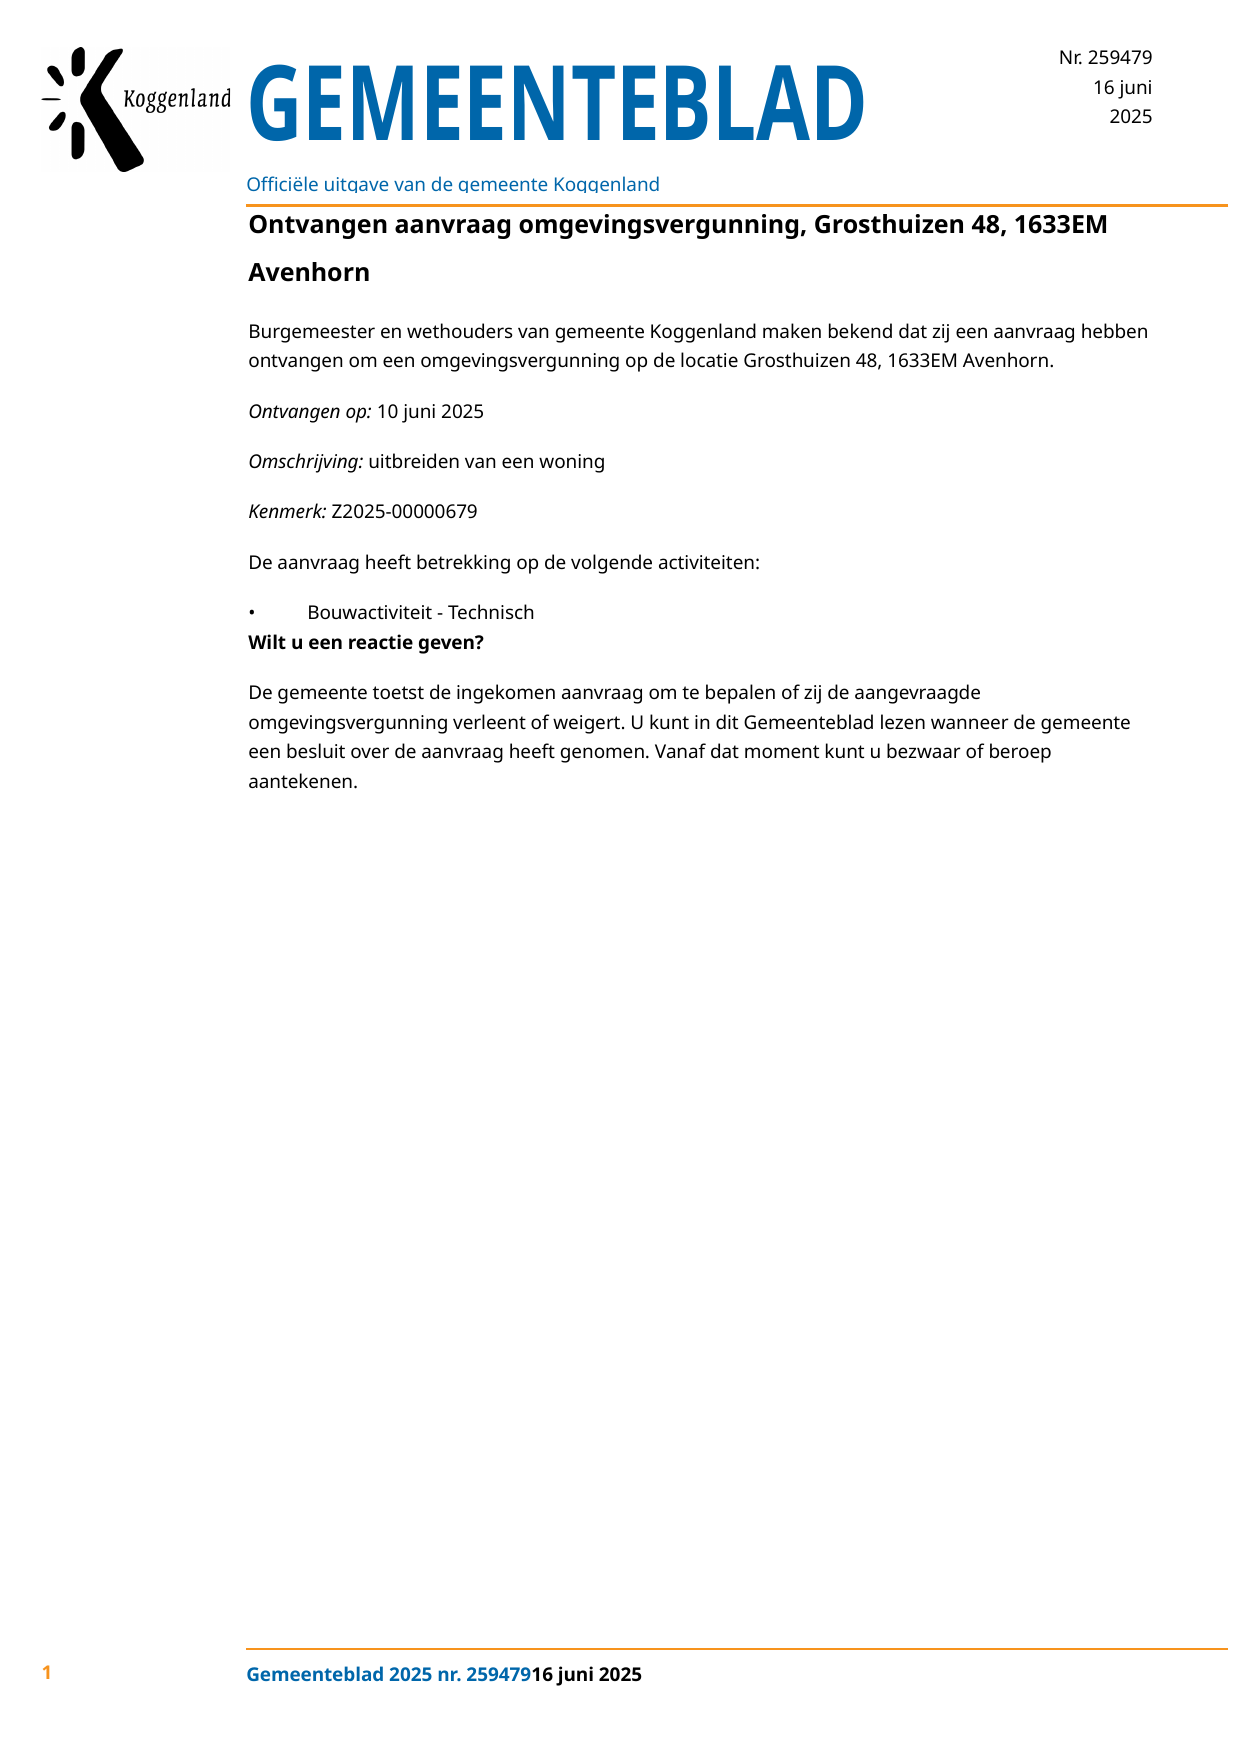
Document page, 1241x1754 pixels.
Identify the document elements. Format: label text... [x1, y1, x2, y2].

text De aanvraag heeft betrekking op de volgende activiteiten: [248, 549, 1152, 575]
text De gemeente toetst de ingekomen aanvraag om te bepalen of zij de aangevraagde omgevingsvergunning verleent of weigert. U kunt in dit Gemeenteblad lezen wanneer de gemeente een besluit over de aanvraag heeft genomen. Vanaf dat moment kunt u bezwaar of beroep aantekenen. [248, 679, 1152, 794]
text Ontvangen op: 10 juni 2025 [248, 398, 1152, 424]
text Burgemeester en wethouders van gemeente Koggenland maken bekend dat zij een aanvraag hebben ontvangen om een omgevingsvergunning op de locatie Grosthuizen 48, 1633EM Avenhorn. [248, 318, 1152, 373]
text Omschrijving: uitbreiden van een woning [248, 448, 1152, 474]
picture [41, 47, 231, 172]
list Bouwactiviteit - Technisch [248, 599, 1152, 625]
text Ontvangen aanvraag omgevingsvergunning, Grosthuizen 48, 1633EM Avenhorn [248, 207, 1152, 288]
text Wilt u een reactie geven? [248, 629, 1152, 655]
text Kenmerk: Z2025-00000679 [248, 499, 1152, 524]
